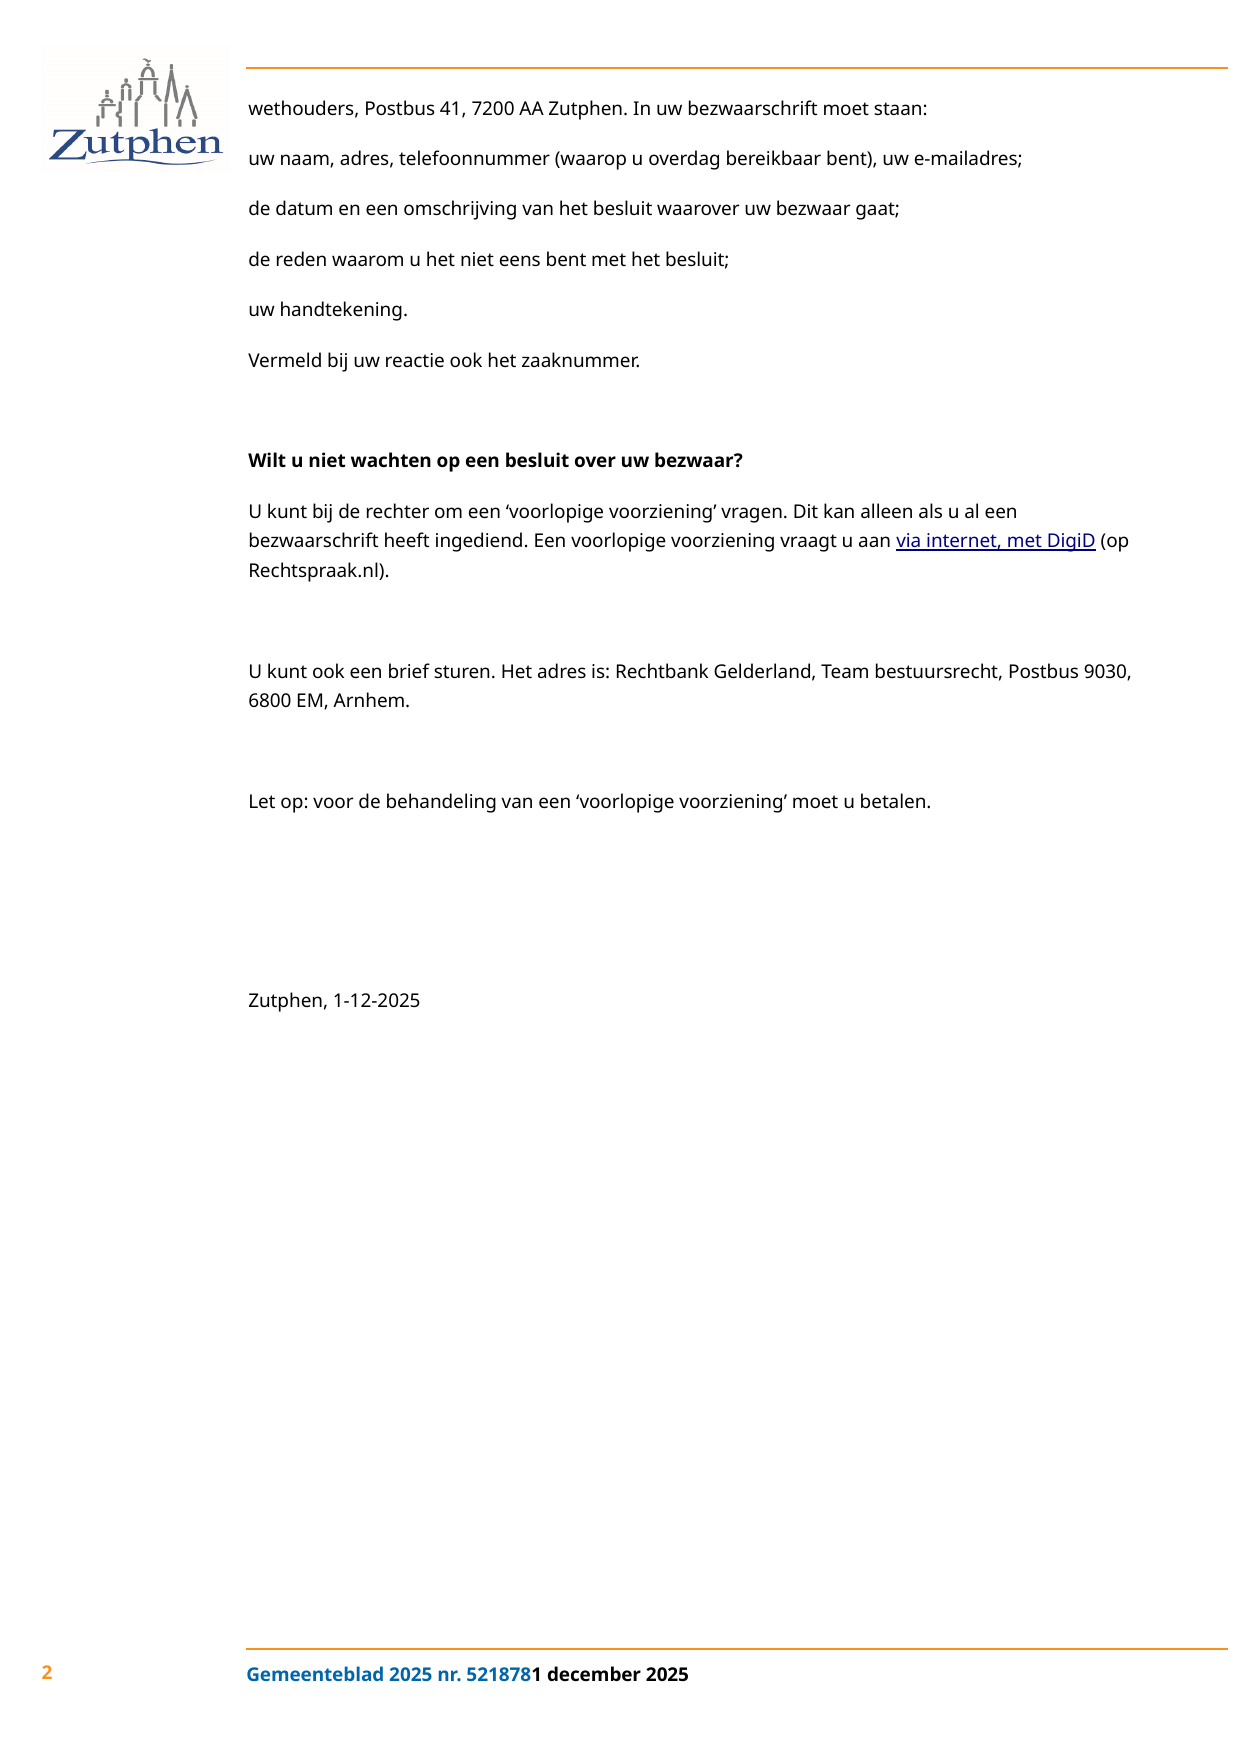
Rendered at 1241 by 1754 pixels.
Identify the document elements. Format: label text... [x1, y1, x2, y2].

text Vermeld bij uw reactie ook het zaaknummer. [248, 347, 1152, 373]
text Wilt u niet wachten op een besluit over uw bezwaar? [248, 448, 1152, 473]
text wethouders, Postbus 41, 7200 AA Zutphen. In uw bezwaarschrift moet staan: [248, 95, 1152, 121]
picture [41, 47, 231, 172]
text de reden waarom u het niet eens bent met het besluit; [248, 246, 1152, 272]
text Let op: voor de behandeling van een ‘voorlopige voorziening’ moet u betalen. [248, 788, 1152, 814]
text Zutphen, 1-12-2025 [248, 988, 1152, 1013]
text U kunt bij de rechter om een ‘voorlopige voorziening’ vragen. Dit kan alleen als u al een bezwaarschrift heeft ingediend. Een voorlopige voorziening vraagt u aan via internet, met DigiD (op Rechtspraak.nl). [248, 498, 1152, 583]
text uw handtekening. [248, 296, 1152, 322]
text uw naam, adres, telefoonnummer (waarop u overdag bereikbaar bent), uw e-mailadres; [248, 145, 1152, 171]
text de datum en een omschrijving van het besluit waarover uw bezwaar gaat; [248, 196, 1152, 221]
text U kunt ook een brief sturen. Het adres is: Rechtbank Gelderland, Team bestuursrecht, Postbus 9030, 6800 EM, Arnhem. [248, 658, 1152, 713]
